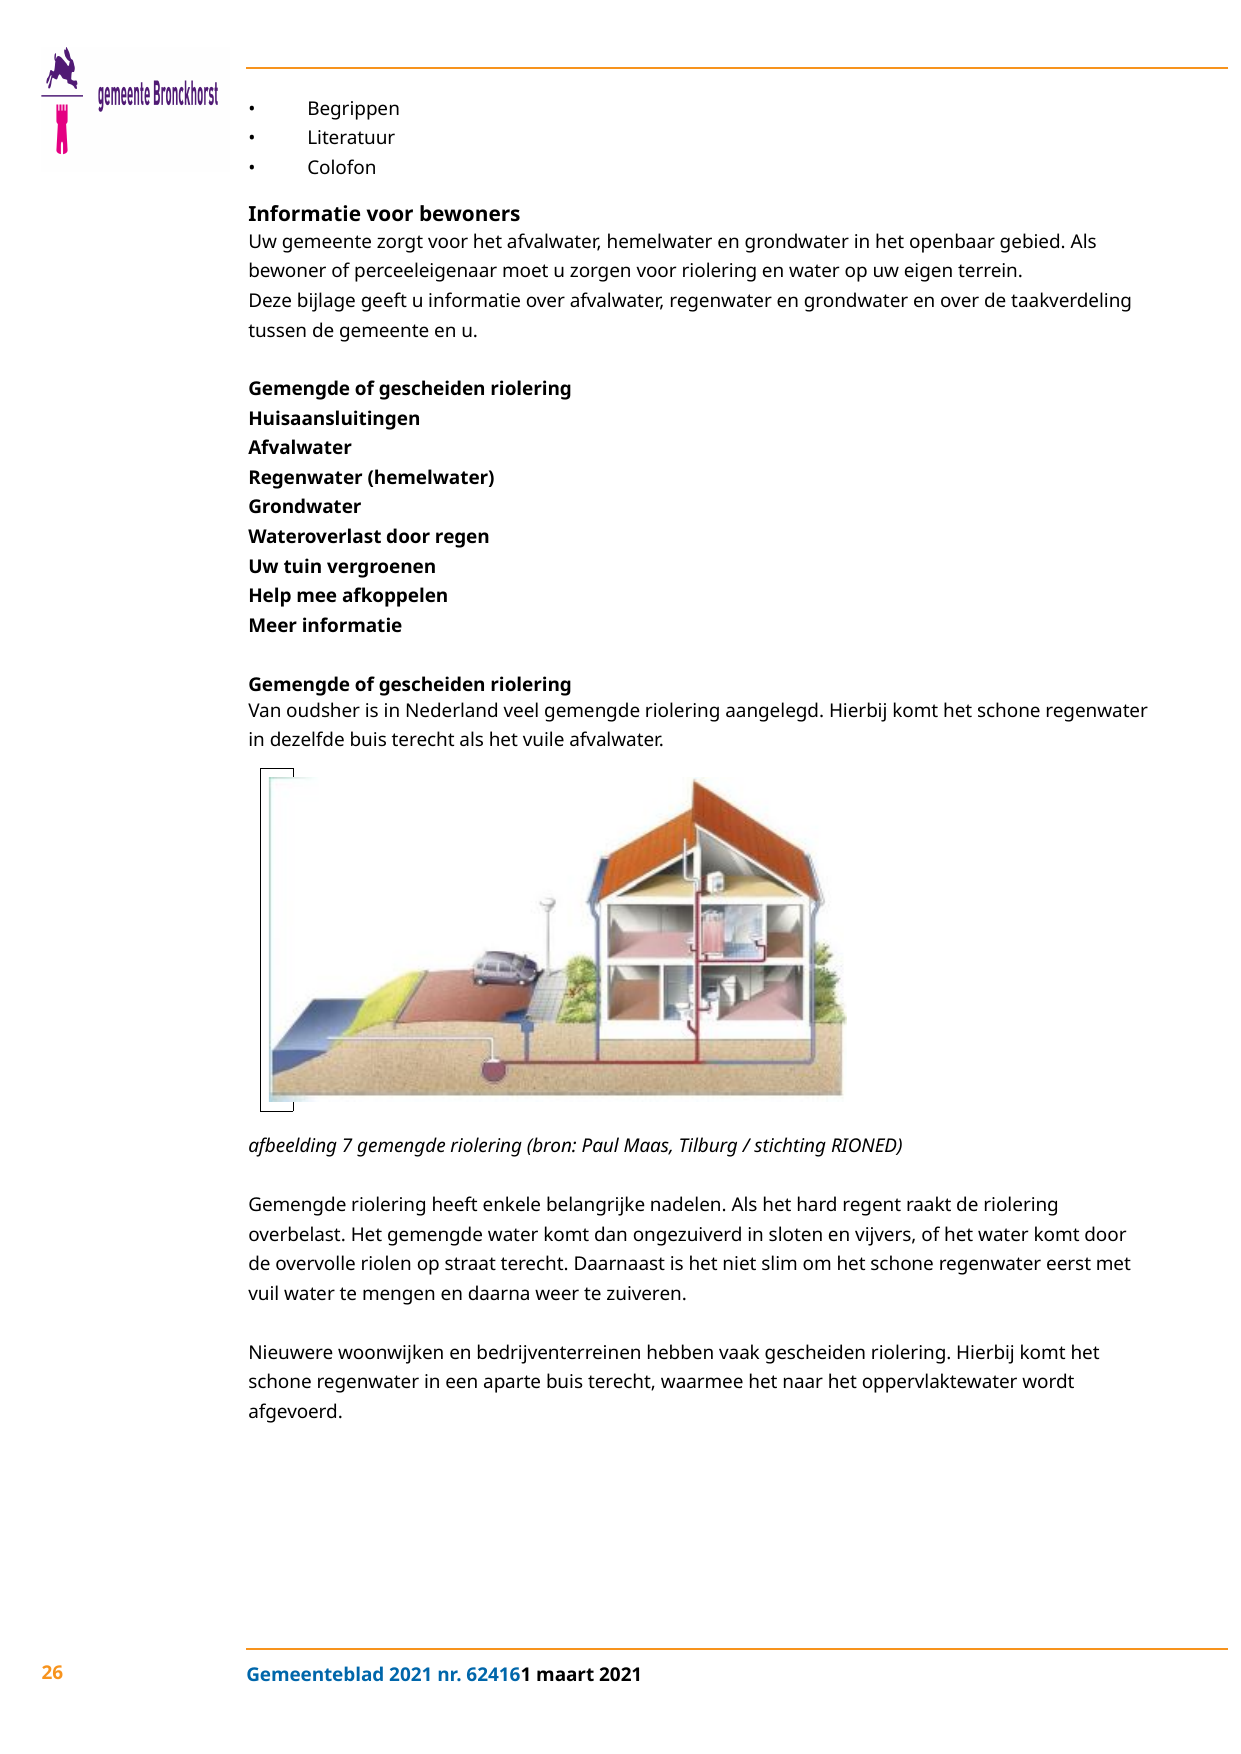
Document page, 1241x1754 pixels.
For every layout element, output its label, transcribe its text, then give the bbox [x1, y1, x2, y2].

text Gemengde riolering heeft enkele belangrijke nadelen. Als het hard regent raakt de riolering overbelast. Het gemengde water komt dan ongezuiverd in sloten en vijvers, of het water komt door de overvolle riolen op straat terecht. Daarnaast is het niet slim om het schone regenwater eerst met vuil water te mengen en daarna weer te zuiveren. [248, 1191, 1152, 1306]
text Uw tuin vergroenen [248, 553, 1152, 579]
picture [268, 777, 847, 1102]
picture [41, 47, 231, 172]
text Wateroverlast door regen [248, 523, 1152, 549]
list Begrippen [248, 95, 1152, 121]
text Regenwater (hemelwater) [248, 464, 1152, 490]
text Huisaansluitingen [248, 405, 1152, 431]
table_header Uw gemeente zorgt voor het afvalwater, hemelwater en grondwater in het openbaar gebied. Als bewoner of perceeleigenaar moet u zorgen voor riolering en water op uw eigen terrein. Deze bijlage geeft u informatie over afvalwater, regenwater en grondwater en over de taakverdeling tussen de gemeente en u. [248, 228, 1152, 343]
text afbeelding 7 gemengde riolering (bron: Paul Maas, Tilburg / stichting RIONED) [248, 1132, 1152, 1158]
text Gemengde of gescheiden riolering [248, 671, 1152, 697]
list Colofon [248, 154, 1152, 180]
text Afvalwater [248, 434, 1152, 460]
text Informatie voor bewoners [248, 199, 1152, 228]
text Help mee afkoppelen [248, 582, 1152, 608]
text Meer informatie [248, 612, 1152, 638]
text Nieuwere woonwijken en bedrijventerreinen hebben vaak gescheiden riolering. Hierbij komt het schone regenwater in een aparte buis terecht, waarmee het naar het oppervlaktewater wordt afgevoerd. [248, 1339, 1152, 1424]
list Literatuur [248, 124, 1152, 150]
text Gemengde of gescheiden riolering [248, 375, 1152, 401]
text Grondwater [248, 494, 1152, 519]
text Van oudsher is in Nederland veel gemengde riolering aangelegd. Hierbij komt het schone regenwater in dezelfde buis terecht als het vuile afvalwater. [248, 697, 1152, 752]
